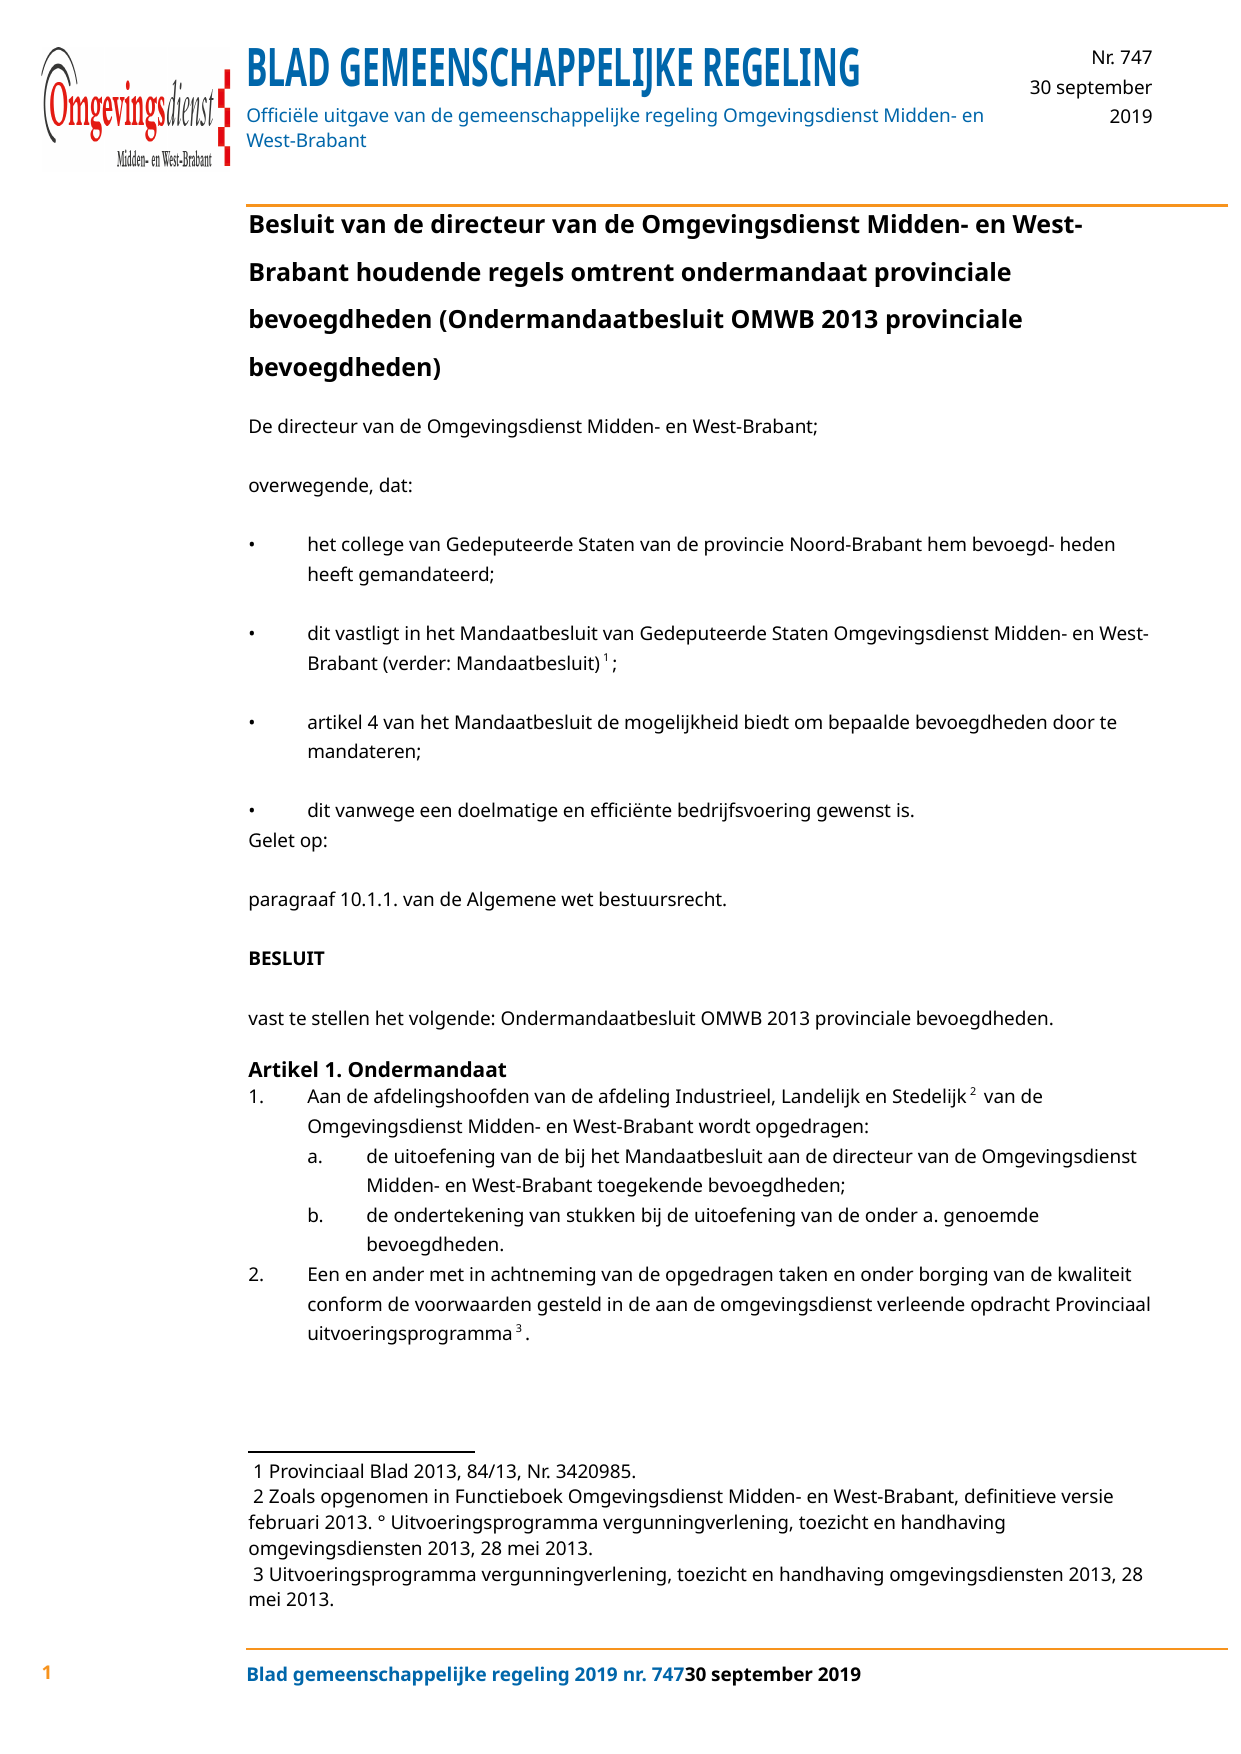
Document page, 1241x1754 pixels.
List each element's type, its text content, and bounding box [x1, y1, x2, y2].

list het college van Gedeputeerde Staten van de provincie Noord-Brabant hem bevoegd- heden heeft gemandateerd; [248, 531, 1152, 587]
list Zoals opgenomen in Functieboek Omgevingsdienst Midden- en West-Brabant, definitieve versie februari 2013. ° Uitvoeringsprogramma vergunningverlening, toezicht en handhaving omgevingsdiensten 2013, 28 mei 2013. [248, 1483, 1152, 1561]
list Uitvoeringsprogramma vergunningverlening, toezicht en handhaving omgevingsdiensten 2013, 28 mei 2013. [248, 1561, 1152, 1612]
text De directeur van de Omgevingsdienst Midden- en West-Brabant; [248, 413, 1152, 439]
list artikel 4 van het Mandaatbesluit de mogelijkheid biedt om bepaalde bevoegdheden door te mandateren; [248, 709, 1152, 764]
list de ondertekening van stukken bij de uitoefening van de onder a. genoemde bevoegdheden. [307, 1202, 1152, 1257]
text Besluit van de directeur van de Omgevingsdienst Midden- en West-Brabant houdende regels omtrent ondermandaat provinciale bevoegdheden (Ondermandaatbesluit OMWB 2013 provinciale bevoegdheden) [248, 207, 1152, 384]
list dit vanwege een doelmatige en efficiënte bedrijfsvoering gewenst is. [248, 798, 1152, 823]
list Provinciaal Blad 2013, 84/13, Nr. 3420985. [248, 1458, 1152, 1483]
text vast te stellen het volgende: Ondermandaatbesluit OMWB 2013 provinciale bevoegdheden. [248, 1005, 1152, 1031]
text BESLUIT [248, 946, 1152, 971]
picture [41, 47, 231, 172]
text Gelet op: [248, 827, 1152, 853]
list de uitoefening van de bij het Mandaatbesluit aan de directeur van de Omgevingsdienst Midden- en West-Brabant toegekende bevoegdheden; [307, 1143, 1152, 1198]
text overwegende, dat: [248, 472, 1152, 498]
text paragraaf 10.1.1. van de Algemene wet bestuursrecht. [248, 886, 1152, 912]
list Een en ander met in achtneming van de opgedragen taken en onder borging van de kwaliteit conform de voorwaarden gesteld in de aan de omgevingsdienst verleende opdracht Provinciaal uitvoeringsprogramma. [248, 1261, 1152, 1346]
list Aan de afdelingshoofden van de afdeling Industrieel, Landelijk en Stedelijk van de Omgevingsdienst Midden- en West-Brabant wordt opgedragen: [248, 1084, 1152, 1139]
list dit vastligt in het Mandaatbesluit van Gedeputeerde Staten Omgevingsdienst Midden- en West-Brabant (verder: Mandaatbesluit); [248, 620, 1152, 676]
text Artikel 1. Ondermandaat [248, 1055, 1152, 1084]
